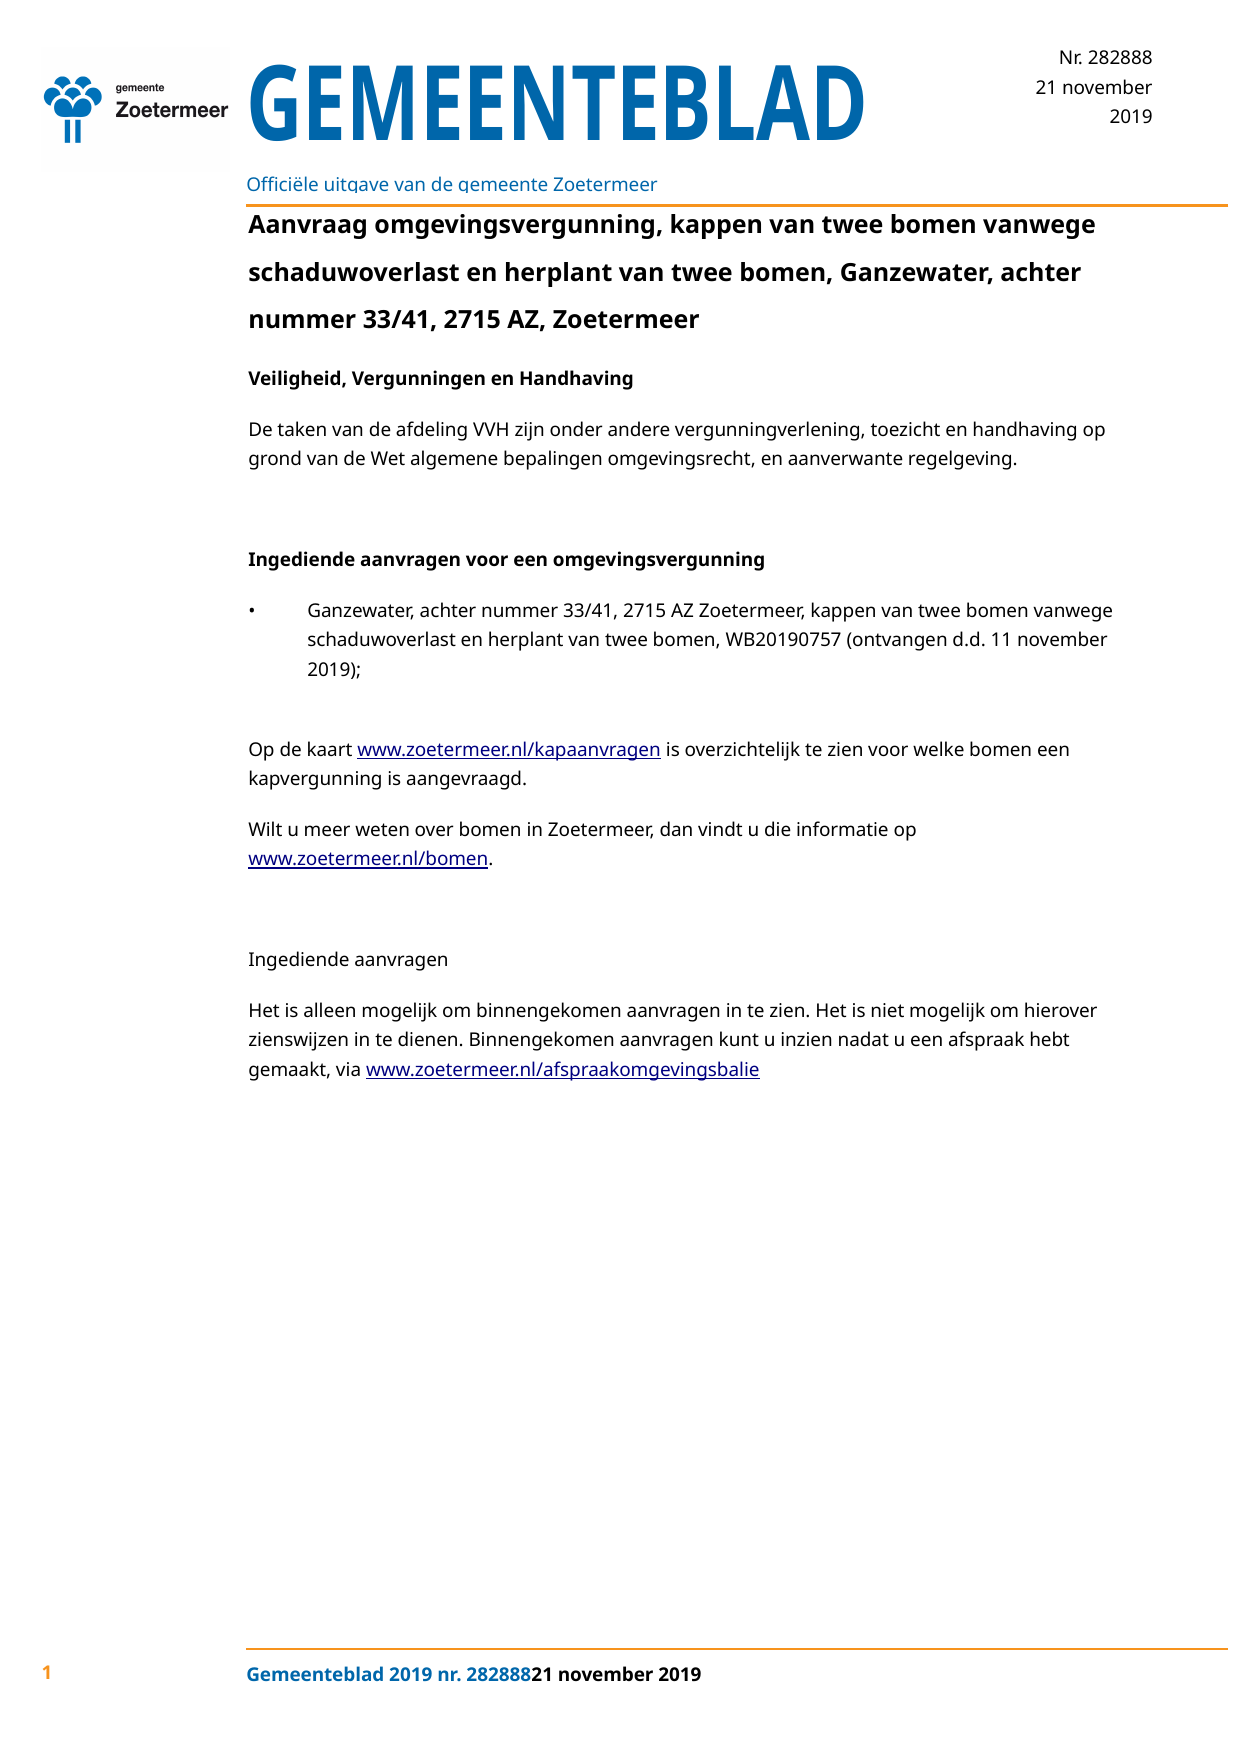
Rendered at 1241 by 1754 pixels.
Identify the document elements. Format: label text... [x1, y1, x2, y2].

picture [41, 47, 231, 172]
list Ganzewater, achter nummer 33/41, 2715 AZ Zoetermeer, kappen van twee bomen vanwege schaduwoverlast en herplant van twee bomen, WB20190757 (ontvangen d.d. 11 november 2019); [248, 597, 1152, 682]
text Op de kaart www.zoetermeer.nl/kapaanvragen is overzichtelijk te zien voor welke bomen een kapvergunning is aangevraagd. [248, 736, 1152, 791]
text De taken van de afdeling VVH zijn onder andere vergunningverlening, toezicht en handhaving op grond van de Wet algemene bepalingen omgevingsrecht, en aanverwante regelgeving. [248, 416, 1152, 471]
text Het is alleen mogelijk om binnengekomen aanvragen in te zien. Het is niet mogelijk om hierover zienswijzen in te dienen. Binnengekomen aanvragen kunt u inzien nadat u een afspraak hebt gemaakt, via www.zoetermeer.nl/afspraakomgevingsbalie [248, 997, 1152, 1082]
text Aanvraag omgevingsvergunning, kappen van twee bomen vanwege schaduwoverlast en herplant van twee bomen, Ganzewater, achter nummer 33/41, 2715 AZ, Zoetermeer [248, 207, 1152, 336]
text Wilt u meer weten over bomen in Zoetermeer, dan vindt u die informatie op www.zoetermeer.nl/bomen. [248, 816, 1152, 871]
text Ingediende aanvragen voor een omgevingsvergunning [248, 546, 1152, 572]
text Ingediende aanvragen [248, 946, 1152, 972]
text Veiligheid, Vergunningen en Handhaving [248, 366, 1152, 391]
